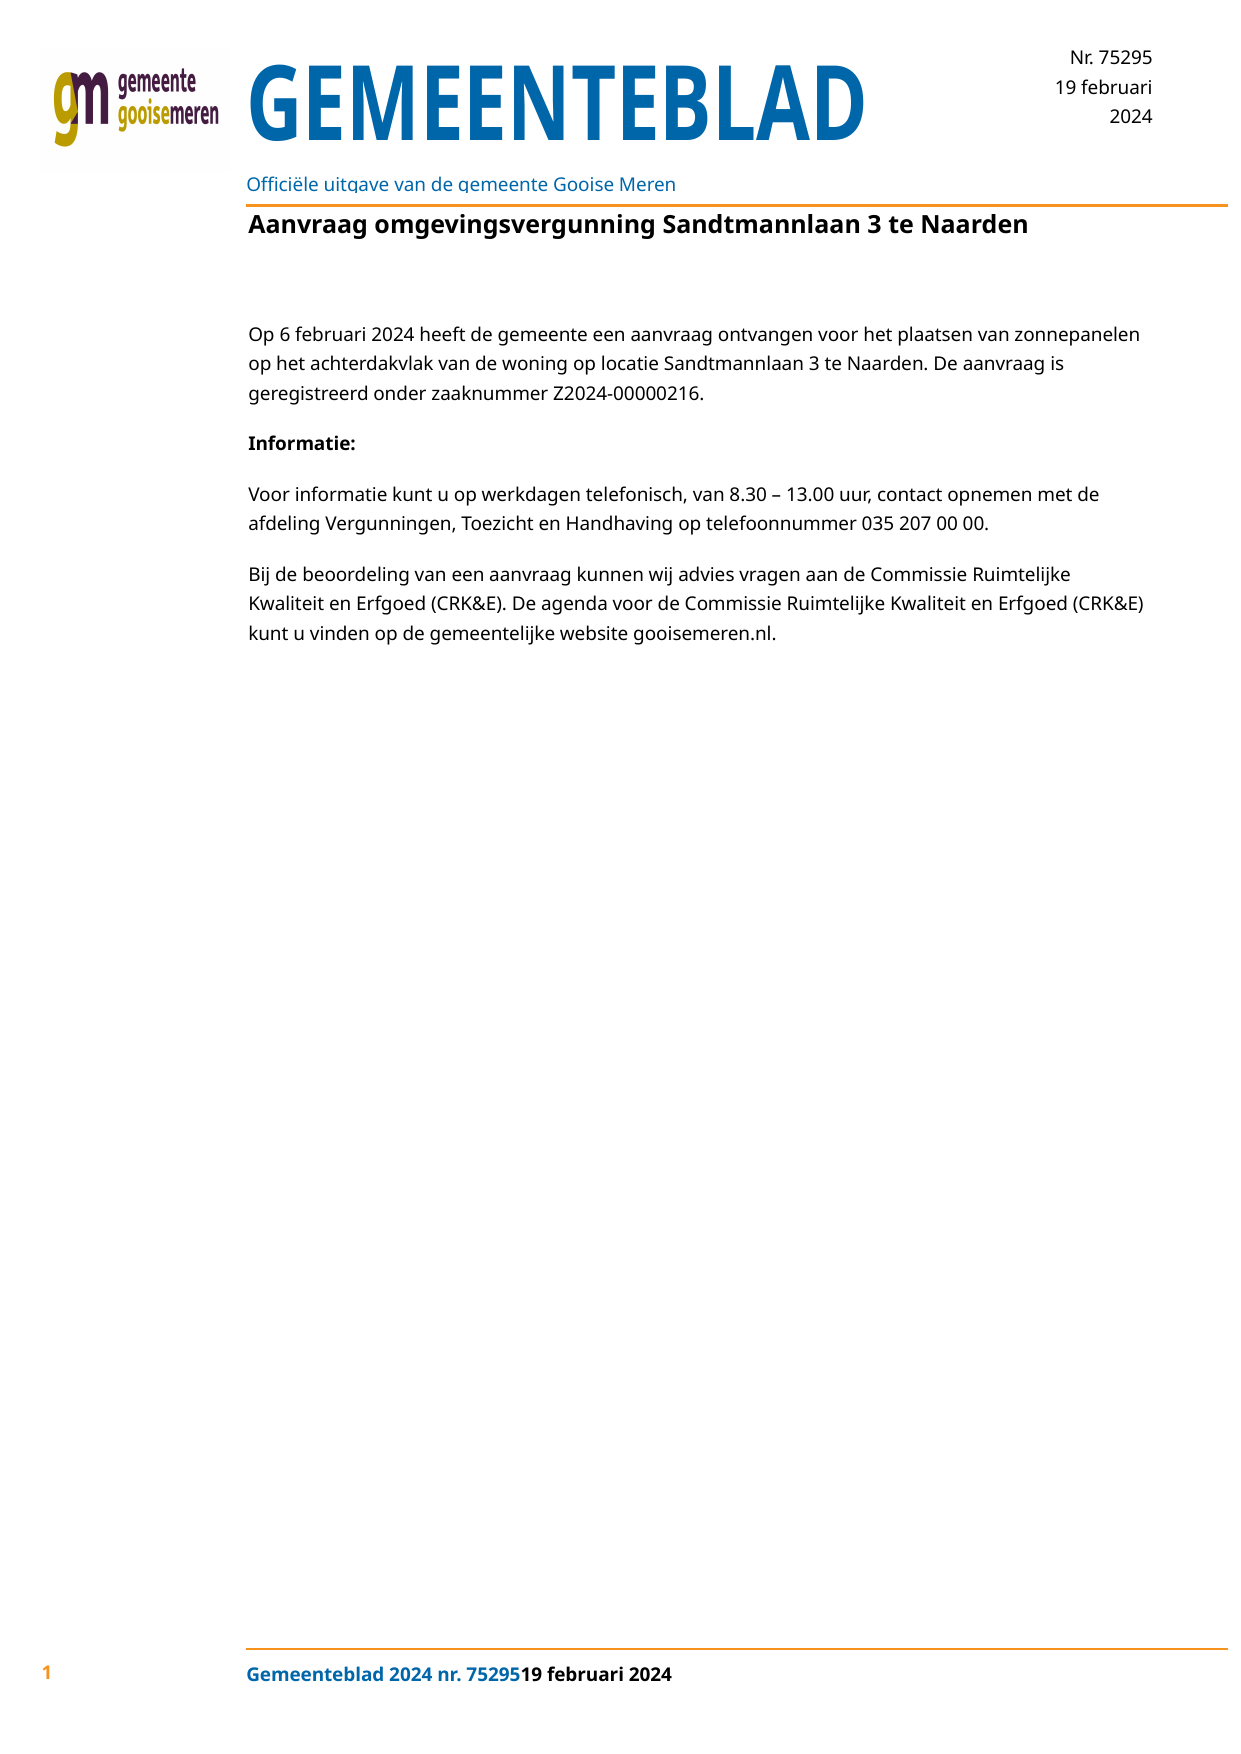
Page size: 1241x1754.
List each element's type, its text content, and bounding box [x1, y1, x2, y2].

text Bij de beoordeling van een aanvraag kunnen wij advies vragen aan de Commissie Ruimtelijke Kwaliteit en Erfgoed (CRK&E). De agenda voor de Commissie Ruimtelijke Kwaliteit en Erfgoed (CRK&E) kunt u vinden op de gemeentelijke website gooisemeren.nl. [248, 561, 1152, 646]
text Voor informatie kunt u op werkdagen telefonisch, van 8.30 – 13.00 uur, contact opnemen met de afdeling Vergunningen, Toezicht en Handhaving op telefoonnummer 035 207 00 00. [248, 481, 1152, 536]
text Op 6 februari 2024 heeft de gemeente een aanvraag ontvangen voor het plaatsen van zonnepanelen op het achterdakvlak van de woning op locatie Sandtmannlaan 3 te Naarden. De aanvraag is geregistreerd onder zaaknummer Z2024-00000216. [248, 321, 1152, 406]
picture [41, 47, 231, 172]
text Informatie: [248, 430, 1152, 456]
text Aanvraag omgevingsvergunning Sandtmannlaan 3 te Naarden [248, 207, 1152, 241]
